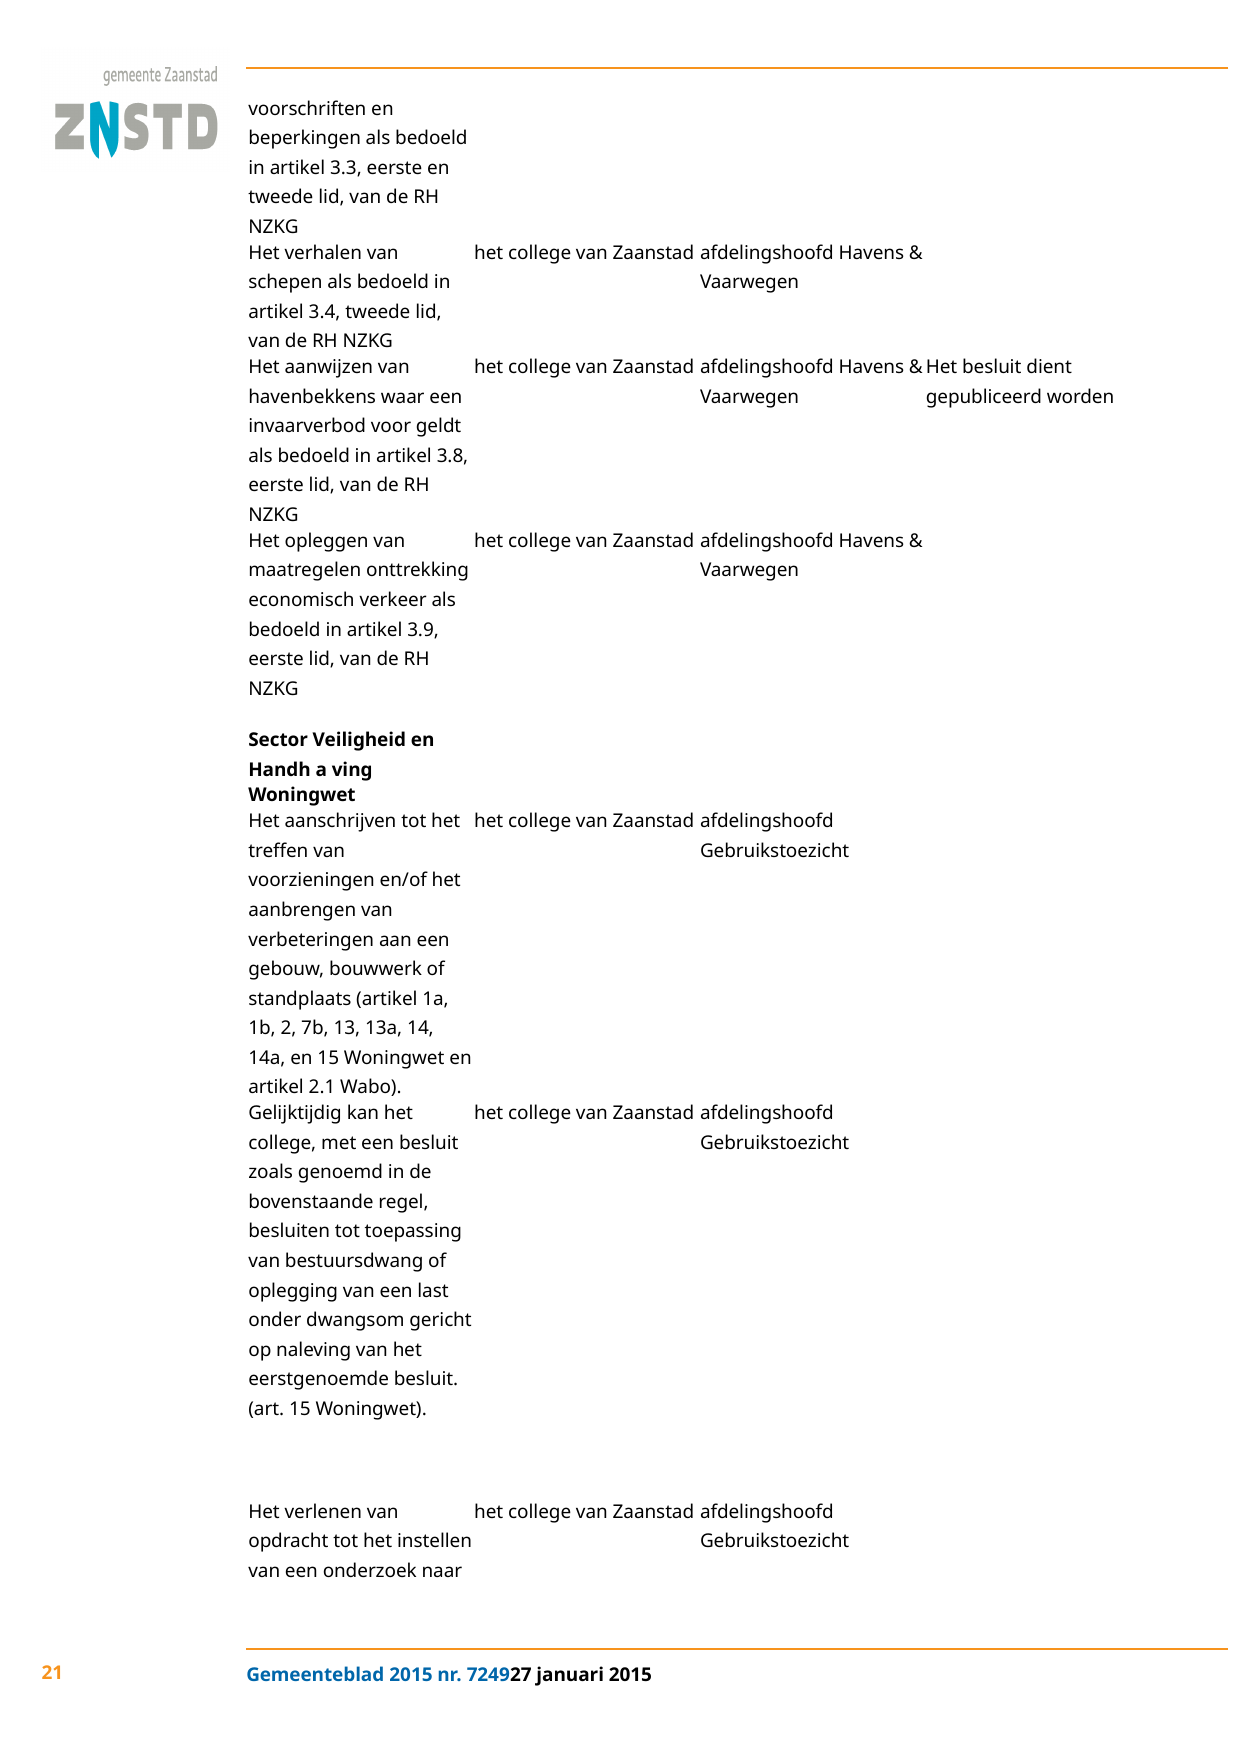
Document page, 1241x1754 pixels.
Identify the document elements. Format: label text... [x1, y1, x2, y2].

table_cell [474, 95, 700, 239]
table_cell afdelingshoofd Havens & Vaarwegen [700, 239, 926, 353]
table_cell afdelingshoofd Havens & Vaarwegen [700, 527, 926, 701]
table_cell [926, 1421, 1152, 1447]
table_cell [700, 726, 926, 782]
table_cell Het verhalen van schepen als bedoeld in artikel 3.4, tweede lid, van de RH NZKG [248, 239, 474, 353]
table_cell het college van Zaanstad [474, 1099, 700, 1421]
table_cell Het aanwijzen van havenbekkens waar een invaarverbod voor geldt als bedoeld in artikel 3.8, eerste lid, van de RH NZKG [248, 353, 474, 527]
table_cell afdelingshoofd Gebruikstoezicht [700, 1099, 926, 1421]
table_header [926, 1498, 1152, 1583]
table_cell [926, 782, 1152, 807]
table_cell het college van Zaanstad [474, 353, 700, 527]
table_cell [926, 808, 1152, 1099]
table_cell [926, 701, 1152, 726]
table_cell [926, 1099, 1152, 1421]
table_cell [700, 701, 926, 726]
table_cell Sector Veiligheid en Handh a ving [248, 726, 474, 782]
table_header Het verlenen van opdracht tot het instellen van een onderzoek naar [248, 1498, 474, 1583]
table_cell [700, 1421, 926, 1447]
table_cell afdelingshoofd Gebruikstoezicht [700, 808, 926, 1099]
table_cell [474, 782, 700, 807]
table_cell Het opleggen van maatregelen onttrekking economisch verkeer als bedoeld in artikel 3.9, eerste lid, van de RH NZKG [248, 527, 474, 701]
table_cell Gelijktijdig kan het college, met een besluit zoals genoemd in de bovenstaande regel, besluiten tot toepassing van bestuursdwang of oplegging van een last onder dwangsom gericht op naleving van het eerstgenoemde besluit. (art. 15 Woningwet). [248, 1099, 474, 1421]
table_cell [700, 95, 926, 239]
table_cell [248, 701, 474, 726]
table_cell Het besluit dient gepubliceerd worden [926, 353, 1152, 527]
table_cell [926, 239, 1152, 353]
table_cell [926, 95, 1152, 239]
table_cell Woningwet [248, 782, 474, 807]
table_cell het college van Zaanstad [474, 527, 700, 701]
table_cell [474, 726, 700, 782]
table_cell [474, 701, 700, 726]
table_cell [474, 1421, 700, 1447]
table_cell [926, 527, 1152, 701]
table_cell afdelingshoofd Havens & Vaarwegen [700, 353, 926, 527]
table_cell Het aanschrijven tot het treffen van voorzieningen en/of het aanbrengen van verbeteringen aan een gebouw, bouwwerk of standplaats (artikel 1a, 1b, 2, 7b, 13, 13a, 14, 14a, en 15 Woningwet en artikel 2.1 Wabo). [248, 808, 474, 1099]
table_cell het college van Zaanstad [474, 808, 700, 1099]
table_cell [248, 1421, 474, 1447]
picture [41, 47, 231, 172]
table_cell het college van Zaanstad [474, 239, 700, 353]
table_header afdelingshoofd Gebruikstoezicht [700, 1498, 926, 1583]
table_cell [700, 782, 926, 807]
table_cell voorschriften en beperkingen als bedoeld in artikel 3.3, eerste en tweede lid, van de RH NZKG [248, 95, 474, 239]
table_header het college van Zaanstad [474, 1498, 700, 1583]
table_cell [926, 726, 1152, 782]
